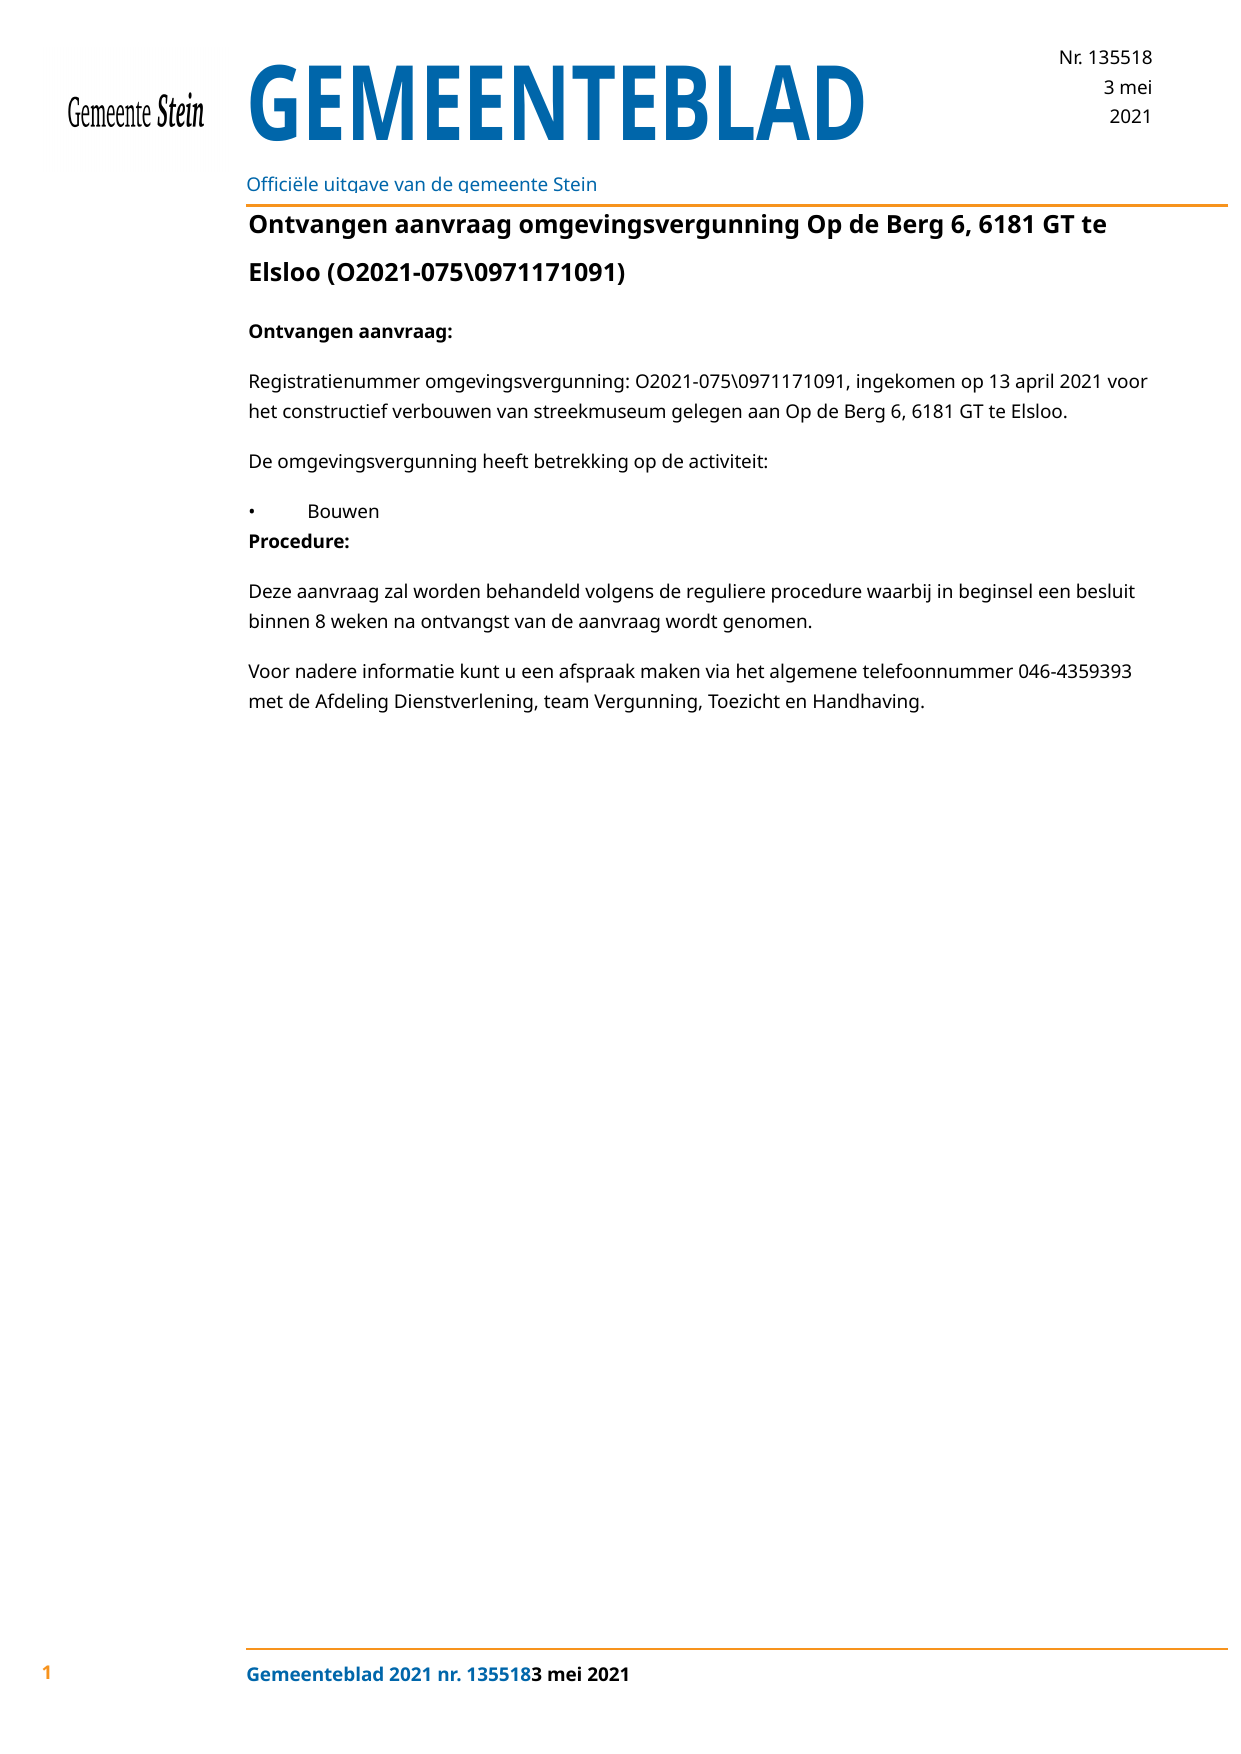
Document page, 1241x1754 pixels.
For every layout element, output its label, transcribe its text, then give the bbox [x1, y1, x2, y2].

picture [41, 47, 231, 172]
text Ontvangen aanvraag omgevingsvergunning Op de Berg 6, 6181 GT te Elsloo (O2021-075\0971171091) [248, 207, 1152, 288]
text Voor nadere informatie kunt u een afspraak maken via het algemene telefoonnummer 046-4359393 met de Afdeling Dienstverlening, team Vergunning, Toezicht en Handhaving. [248, 659, 1152, 714]
list Bouwen [248, 499, 1152, 524]
text Deze aanvraag zal worden behandeld volgens de reguliere procedure waarbij in beginsel een besluit binnen 8 weken na ontvangst van de aanvraag wordt genomen. [248, 579, 1152, 634]
text Procedure: [248, 528, 1152, 554]
text Registratienummer omgevingsvergunning: O2021-075\0971171091, ingekomen op 13 april 2021 voor het constructief verbouwen van streekmuseum gelegen aan Op de Berg 6, 6181 GT te Elsloo. [248, 368, 1152, 424]
text De omgevingsvergunning heeft betrekking op de activiteit: [248, 448, 1152, 474]
text Ontvangen aanvraag: [248, 318, 1152, 344]
